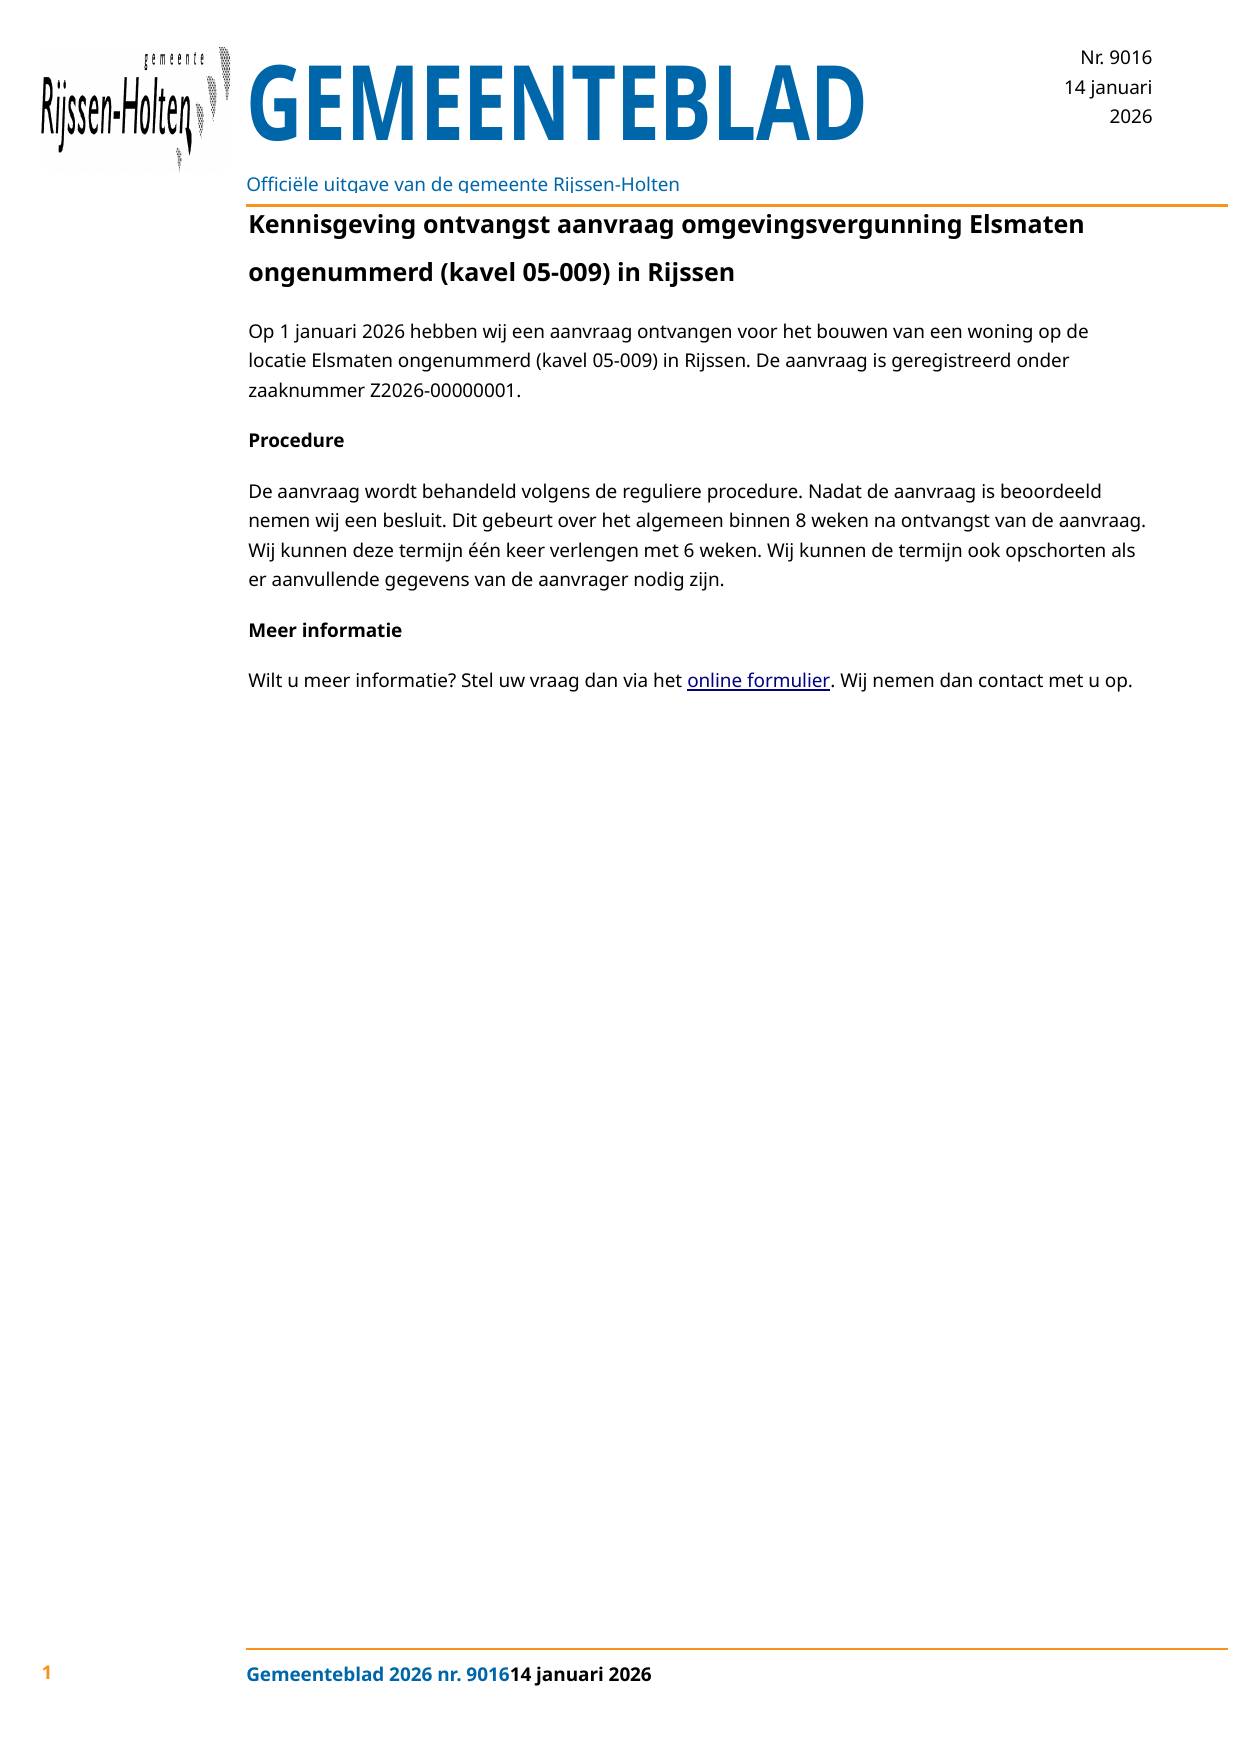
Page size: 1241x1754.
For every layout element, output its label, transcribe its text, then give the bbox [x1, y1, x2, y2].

text Meer informatie [248, 617, 1152, 643]
picture [41, 47, 231, 172]
text De aanvraag wordt behandeld volgens de reguliere procedure. Nadat de aanvraag is beoordeeld nemen wij een besluit. Dit gebeurt over het algemeen binnen 8 weken na ontvangst van de aanvraag. Wij kunnen deze termijn één keer verlengen met 6 weken. Wij kunnen de termijn ook opschorten als er aanvullende gegevens van de aanvrager nodig zijn. [248, 478, 1152, 592]
text Wilt u meer informatie? Stel uw vraag dan via het online formulier. Wij nemen dan contact met u op. [248, 667, 1152, 693]
text Kennisgeving ontvangst aanvraag omgevingsvergunning Elsmaten ongenummerd (kavel 05-009) in Rijssen [248, 207, 1152, 288]
text Op 1 januari 2026 hebben wij een aanvraag ontvangen voor het bouwen van een woning op de locatie Elsmaten ongenummerd (kavel 05-009) in Rijssen. De aanvraag is geregistreerd onder zaaknummer Z2026-00000001. [248, 318, 1152, 403]
text Procedure [248, 427, 1152, 453]
